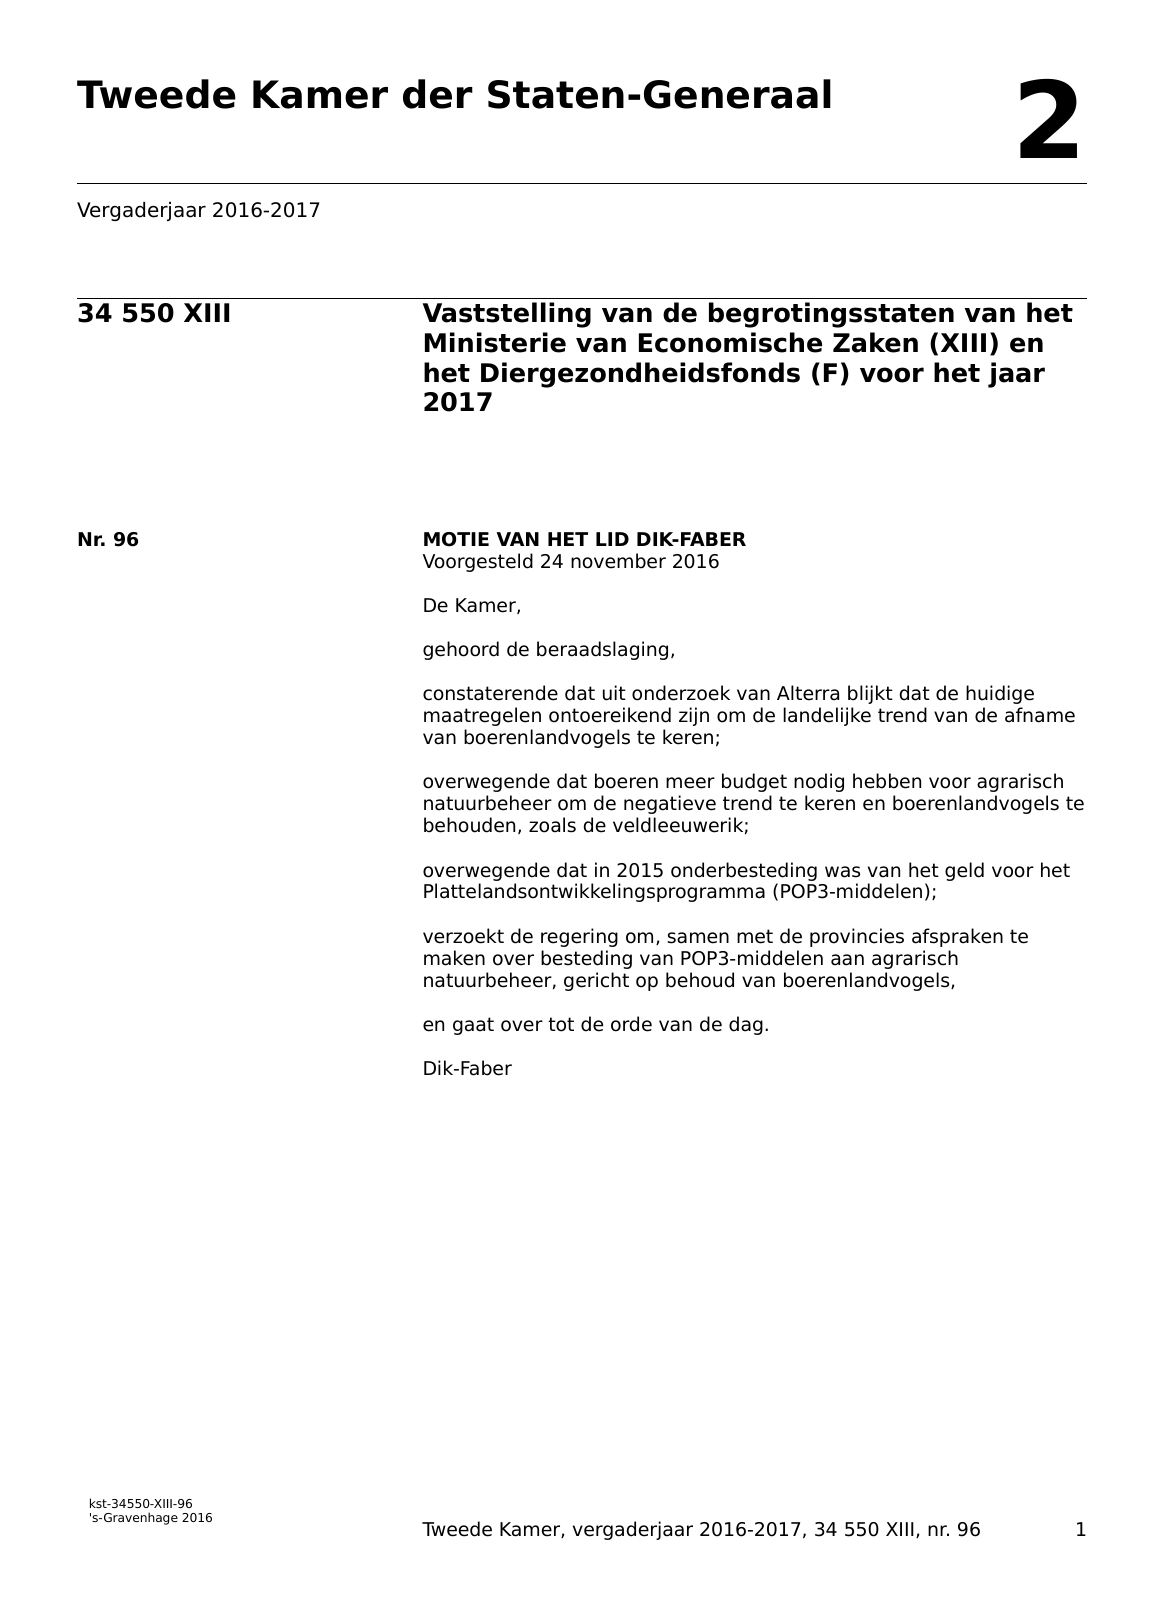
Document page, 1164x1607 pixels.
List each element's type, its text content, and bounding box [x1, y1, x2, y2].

text De Kamer, [422, 595, 1087, 617]
text verzoekt de regering om, samen met de provincies afspraken te maken over besteding van POP3-middelen aan agrarisch natuurbeheer, gericht op behoud van boerenlandvogels, [422, 926, 1087, 992]
text 's-Gravenhage 2016 [88, 1511, 323, 1525]
table_header 2 [886, 59, 1087, 183]
text Voorgesteld 24 november 2016 [422, 551, 1087, 573]
text gehoord de beraadslaging, [422, 639, 1087, 661]
text kst-34550-XIII-96 [88, 1497, 323, 1511]
text Dik-Faber [422, 1058, 1087, 1080]
table_header Tweede Kamer der Staten-Generaal [77, 59, 886, 183]
text overwegende dat in 2015 onderbesteding was van het geld voor het Plattelandsontwikkelingsprogramma (POP3-middelen); [422, 859, 1087, 903]
subtitle Nr. 96 MOTIE VAN HET LID DIK-FABER [77, 529, 1087, 551]
text en gaat over tot de orde van de dag. [422, 1014, 1087, 1036]
table_cell Vergaderjaar 2016-2017 [77, 184, 1087, 298]
subtitle 34 550 XIII Vaststelling van de begrotingsstaten van het Ministerie van Economische Zaken (XIII) en het Diergezondheidsfonds (F) voor het jaar 2017 [77, 299, 1087, 418]
text constaterende dat uit onderzoek van Alterra blijkt dat de huidige maatregelen ontoereikend zijn om de landelijke trend van de afname van boerenlandvogels te keren; [422, 683, 1087, 749]
text overwegende dat boeren meer budget nodig hebben voor agrarisch natuurbeheer om de negatieve trend te keren en boerenlandvogels te behouden, zoals de veldleeuwerik; [422, 771, 1087, 837]
